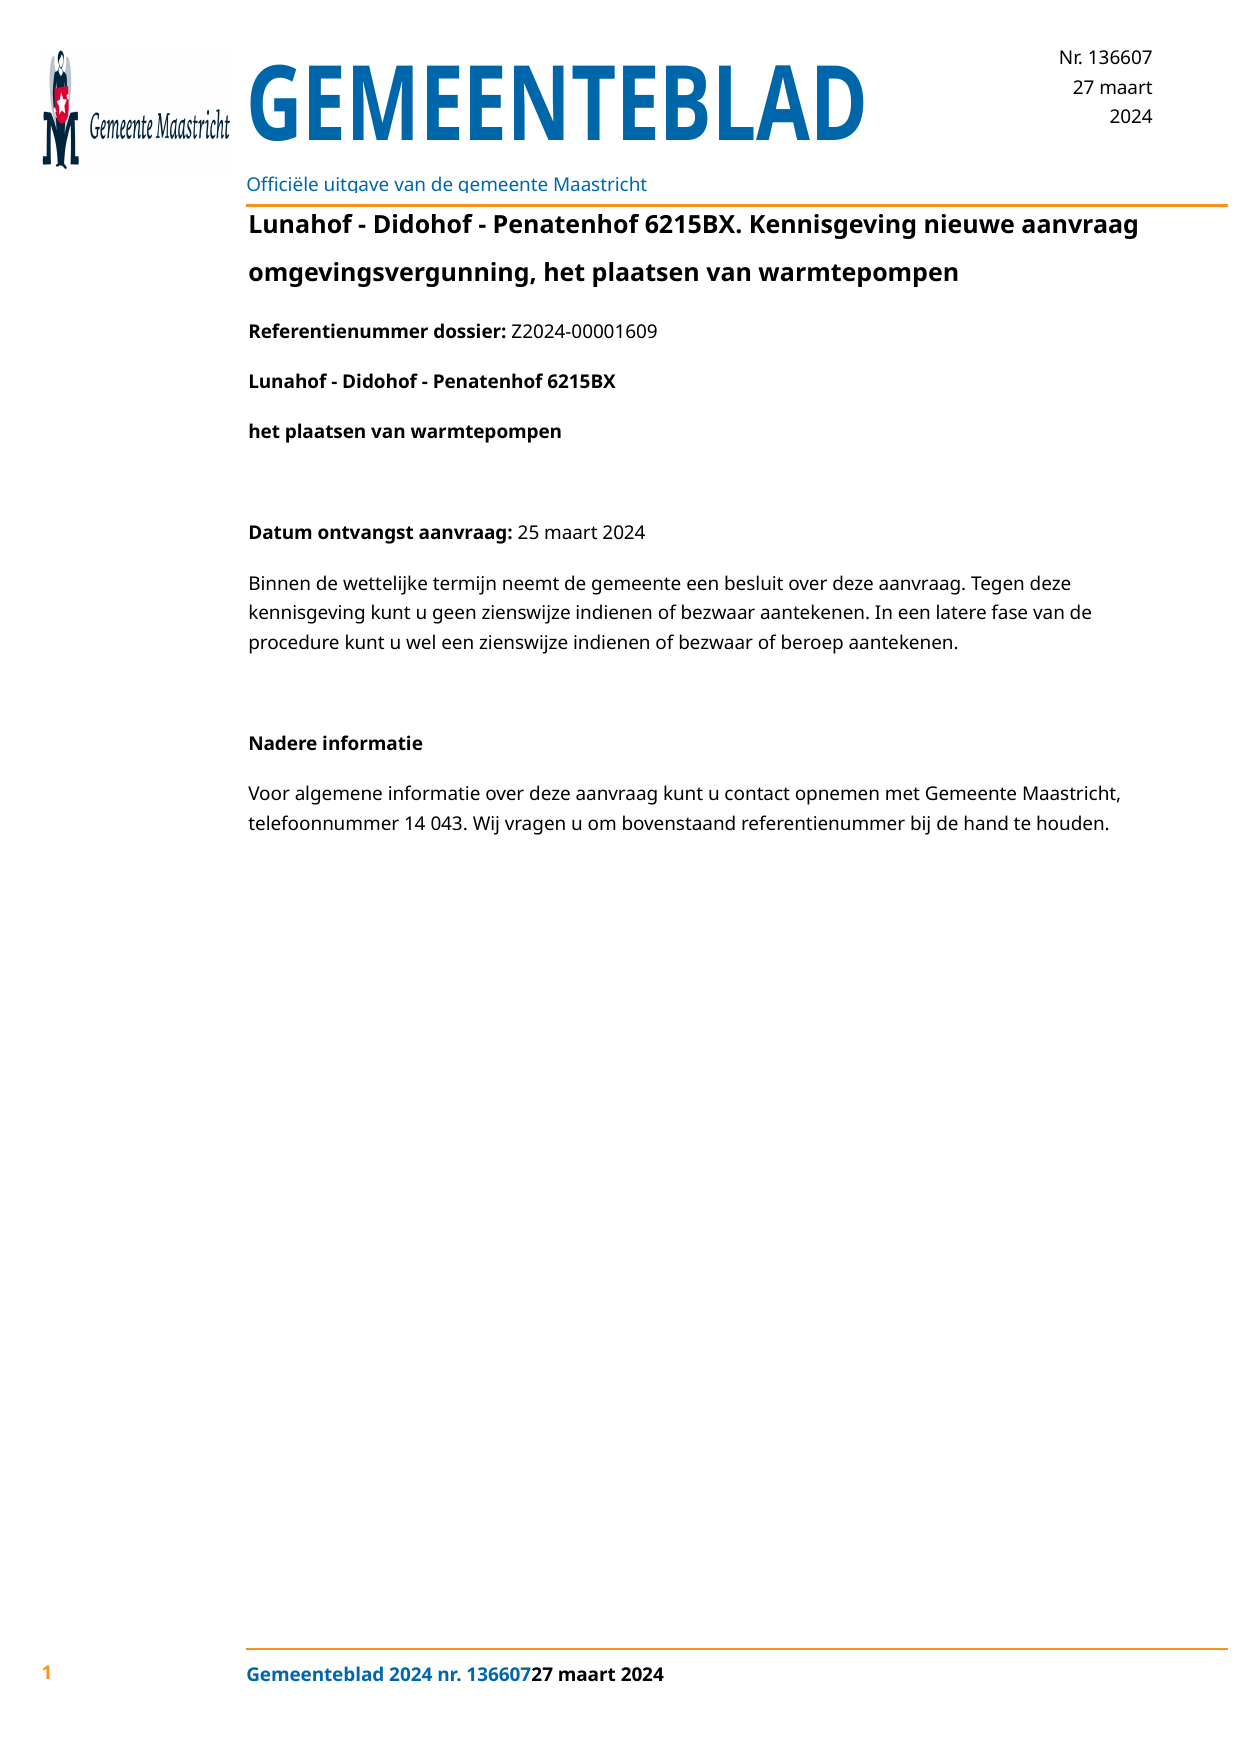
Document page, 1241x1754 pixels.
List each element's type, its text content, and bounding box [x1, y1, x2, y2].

text Lunahof - Didohof - Penatenhof 6215BX [248, 368, 1152, 394]
text Binnen de wettelijke termijn neemt de gemeente een besluit over deze aanvraag. Tegen deze kennisgeving kunt u geen zienswijze indienen of bezwaar aantekenen. In een latere fase van de procedure kunt u wel een zienswijze indienen of bezwaar of beroep aantekenen. [248, 570, 1152, 655]
text Datum ontvangst aanvraag: 25 maart 2024 [248, 519, 1152, 545]
text Nadere informatie [248, 730, 1152, 756]
text Lunahof - Didohof - Penatenhof 6215BX. Kennisgeving nieuwe aanvraag omgevingsvergunning, het plaatsen van warmtepompen [248, 207, 1152, 288]
text Referentienummer dossier: Z2024-00001609 [248, 318, 1152, 344]
text het plaatsen van warmtepompen [248, 419, 1152, 444]
picture [41, 47, 231, 172]
text Voor algemene informatie over deze aanvraag kunt u contact opnemen met Gemeente Maastricht, telefoonnummer 14 043. Wij vragen u om bovenstaand referentienummer bij de hand te houden. [248, 780, 1152, 836]
